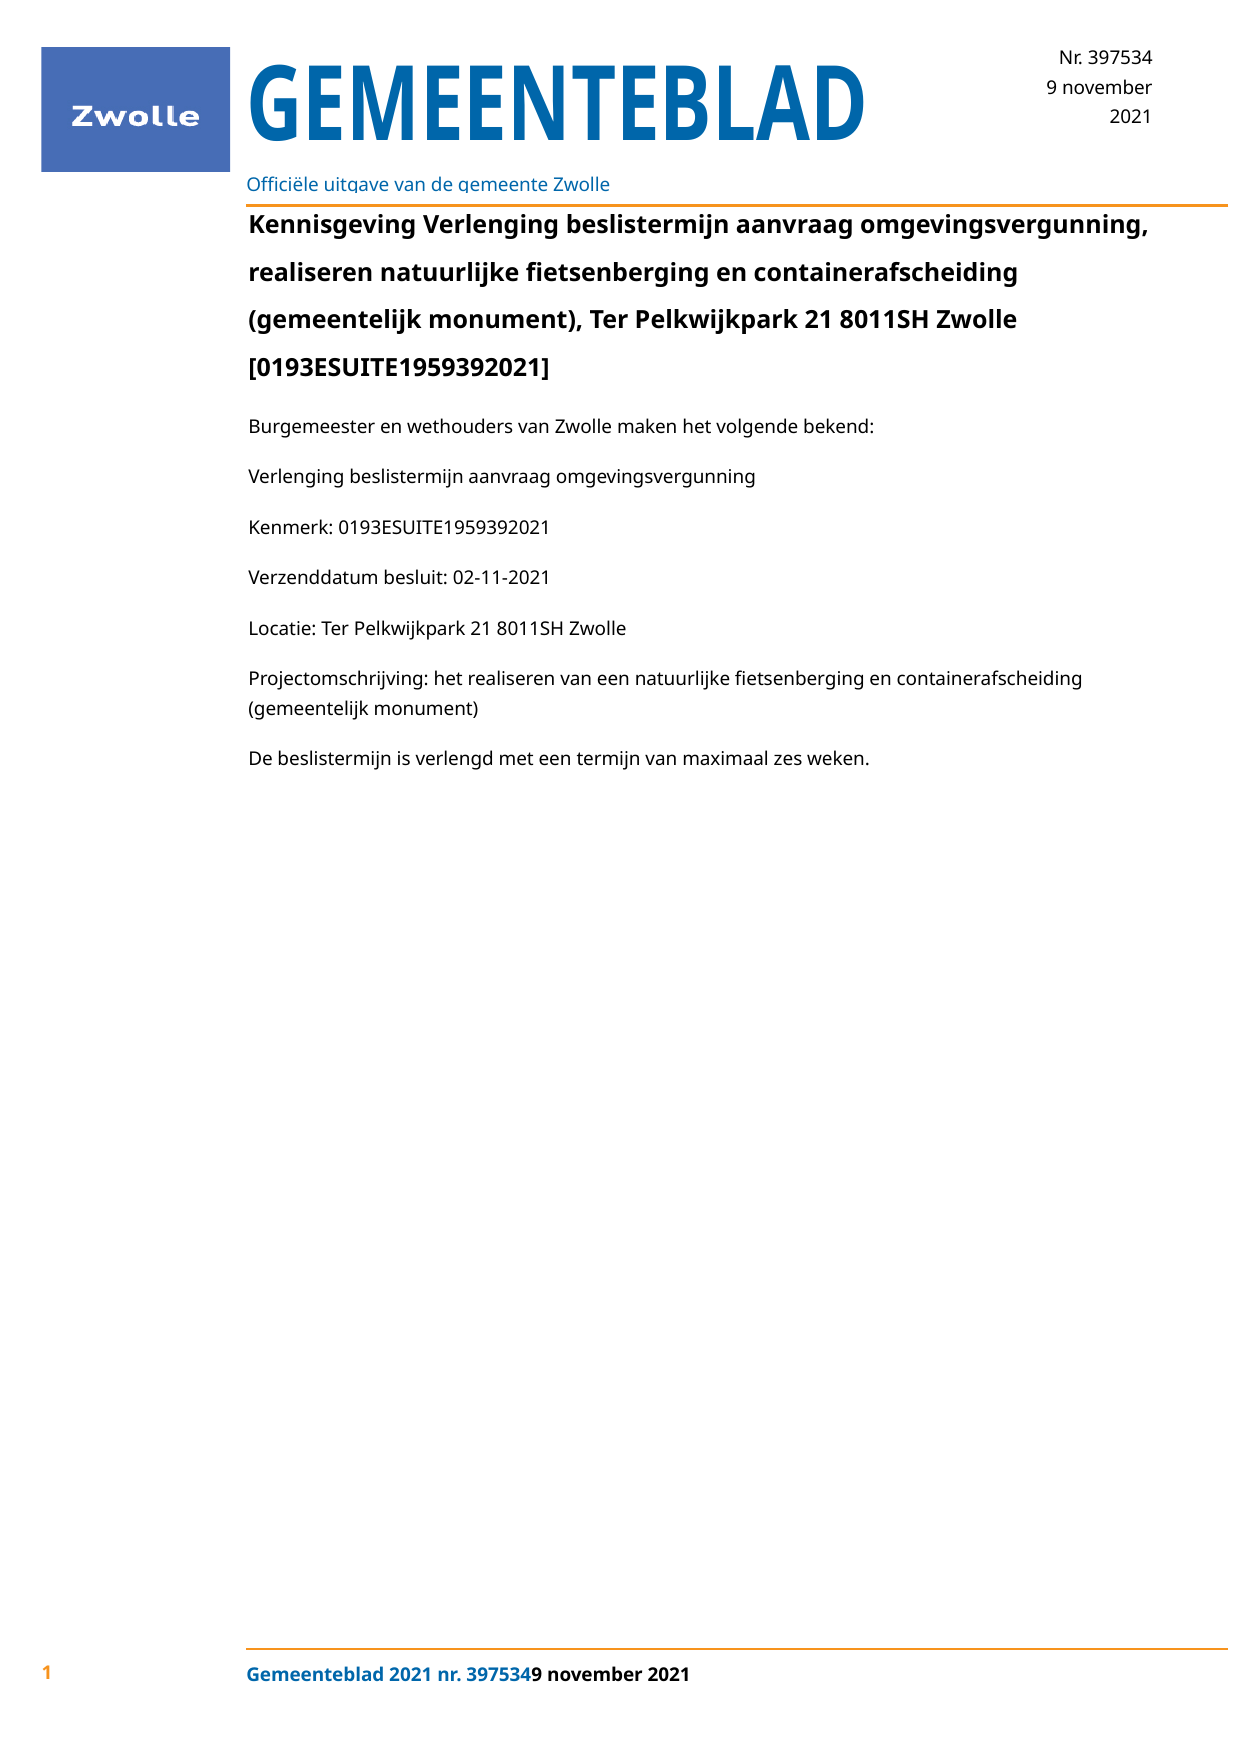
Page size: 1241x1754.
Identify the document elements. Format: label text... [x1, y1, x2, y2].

text Kenmerk: 0193ESUITE1959392021 [248, 514, 1152, 540]
picture [41, 47, 231, 172]
text Kennisgeving Verlenging beslistermijn aanvraag omgevingsvergunning, realiseren natuurlijke fietsenberging en containerafscheiding (gemeentelijk monument), Ter Pelkwijkpark 21 8011SH Zwolle [0193ESUITE1959392021] [248, 207, 1152, 384]
text Locatie: Ter Pelkwijkpark 21 8011SH Zwolle [248, 615, 1152, 641]
text Verlenging beslistermijn aanvraag omgevingsvergunning [248, 463, 1152, 489]
text Verzenddatum besluit: 02-11-2021 [248, 564, 1152, 590]
text Projectomschrijving: het realiseren van een natuurlijke fietsenberging en containerafscheiding (gemeentelijk monument) [248, 665, 1152, 721]
text Burgemeester en wethouders van Zwolle maken het volgende bekend: [248, 413, 1152, 439]
text De beslistermijn is verlengd met een termijn van maximaal zes weken. [248, 745, 1152, 771]
